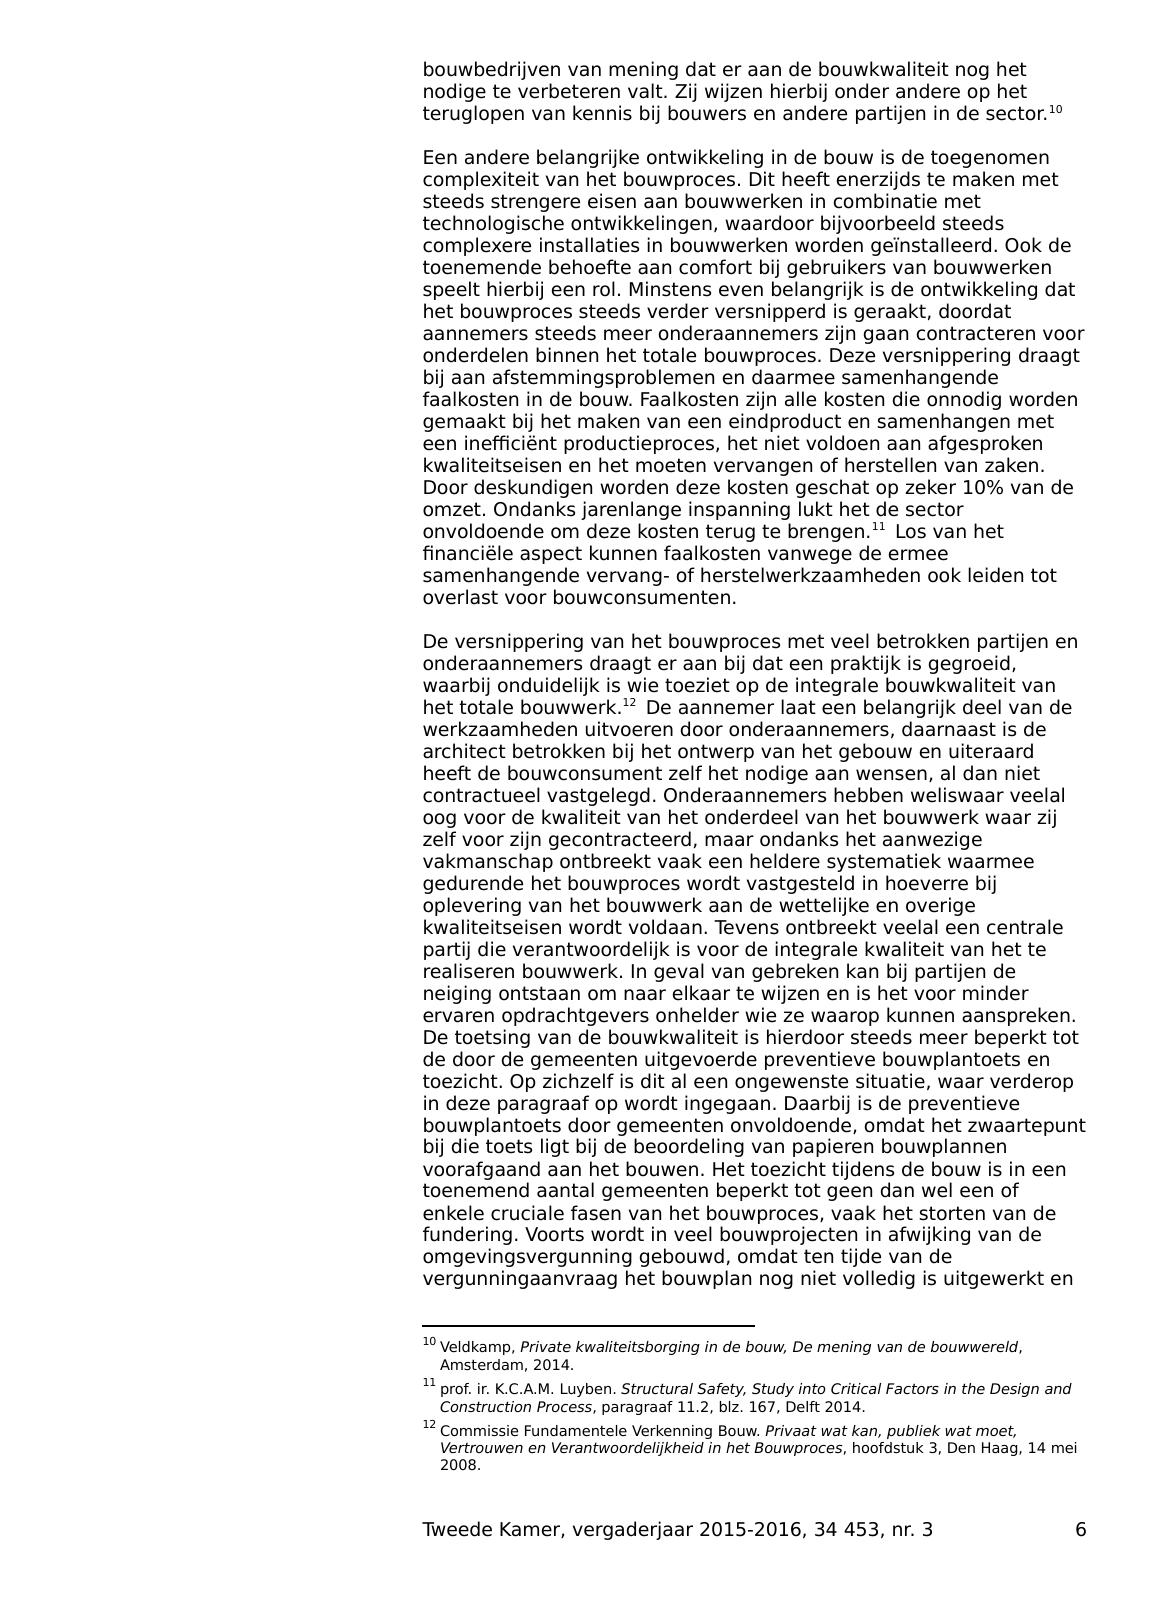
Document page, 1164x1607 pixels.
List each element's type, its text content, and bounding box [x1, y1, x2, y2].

text prof. ir. K.C.A.M. Luyben. Structural Safety, Study into Critical Factors in the Design and Construction Process, paragraaf 11.2, blz. 167, Delft 2014. [422, 1377, 1087, 1416]
text Veldkamp, Private kwaliteitsborging in de bouw, De mening van de bouwwereld, Amsterdam, 2014. [422, 1335, 1087, 1374]
text Commissie Fundamentele Verkenning Bouw. Privaat wat kan, publiek wat moet, Vertrouwen en Verantwoordelijkheid in het Bouwproces, hoofdstuk 3, Den Haag, 14 mei 2008. [422, 1418, 1087, 1474]
text Een andere belangrijke ontwikkeling in de bouw is de toegenomen complexiteit van het bouwproces. Dit heeft enerzijds te maken met steeds strengere eisen aan bouwwerken in combinatie met technologische ontwikkelingen, waardoor bijvoorbeeld steeds complexere installaties in bouwwerken worden geïnstalleerd. Ook de toenemende behoefte aan comfort bij gebruikers van bouwwerken speelt hierbij een rol. Minstens even belangrijk is de ontwikkeling dat het bouwproces steeds verder versnipperd is geraakt, doordat aannemers steeds meer onderaannemers zijn gaan contracteren voor onderdelen binnen het totale bouwproces. Deze versnippering draagt bij aan afstemmingsproblemen en daarmee samenhangende faalkosten in de bouw. Faalkosten zijn alle kosten die onnodig worden gemaakt bij het maken van een eindproduct en samenhangen met een inefficiënt productieproces, het niet voldoen aan afgesproken kwaliteitseisen en het moeten vervangen of herstellen van zaken. Door deskundigen worden deze kosten geschat op zeker 10% van de omzet. Ondanks jarenlange inspanning lukt het de sector onvoldoende om deze kosten terug te brengen. Los van het financiële aspect kunnen faalkosten vanwege de ermee samenhangende vervang- of herstelwerkzaamheden ook leiden tot overlast voor bouwconsumenten. [422, 147, 1087, 609]
text bouwbedrijven van mening dat er aan de bouwkwaliteit nog het nodige te verbeteren valt. Zij wijzen hierbij onder andere op het teruglopen van kennis bij bouwers en andere partijen in de sector. [422, 59, 1087, 125]
text De versnippering van het bouwproces met veel betrokken partijen en onderaannemers draagt er aan bij dat een praktijk is gegroeid, waarbij onduidelijk is wie toeziet op de integrale bouwkwaliteit van het totale bouwwerk. De aannemer laat een belangrijk deel van de werkzaamheden uitvoeren door onderaannemers, daarnaast is de architect betrokken bij het ontwerp van het gebouw en uiteraard heeft de bouwconsument zelf het nodige aan wensen, al dan niet contractueel vastgelegd. Onderaannemers hebben weliswaar veelal oog voor de kwaliteit van het onderdeel van het bouwwerk waar zij zelf voor zijn gecontracteerd, maar ondanks het aanwezige vakmanschap ontbreekt vaak een heldere systematiek waarmee gedurende het bouwproces wordt vastgesteld in hoeverre bij oplevering van het bouwwerk aan de wettelijke en overige kwaliteitseisen wordt voldaan. Tevens ontbreekt veelal een centrale partij die verantwoordelijk is voor de integrale kwaliteit van het te realiseren bouwwerk. In geval van gebreken kan bij partijen de neiging ontstaan om naar elkaar te wijzen en is het voor minder ervaren opdrachtgevers onhelder wie ze waarop kunnen aanspreken. De toetsing van de bouwkwaliteit is hierdoor steeds meer beperkt tot de door de gemeenten uitgevoerde preventieve bouwplantoets en toezicht. Op zichzelf is dit al een ongewenste situatie, waar verderop in deze paragraaf op wordt ingegaan. Daarbij is de preventieve bouwplantoets door gemeenten onvoldoende, omdat het zwaartepunt bij die toets ligt bij de beoordeling van papieren bouwplannen voorafgaand aan het bouwen. Het toezicht tijdens de bouw is in een toenemend aantal gemeenten beperkt tot geen dan wel een of enkele cruciale fasen van het bouwproces, vaak het storten van de fundering. Voorts wordt in veel bouwprojecten in afwijking van de omgevingsvergunning gebouwd, omdat ten tijde van de vergunningaanvraag het bouwplan nog niet volledig is uitgewerkt en [422, 631, 1087, 1290]
